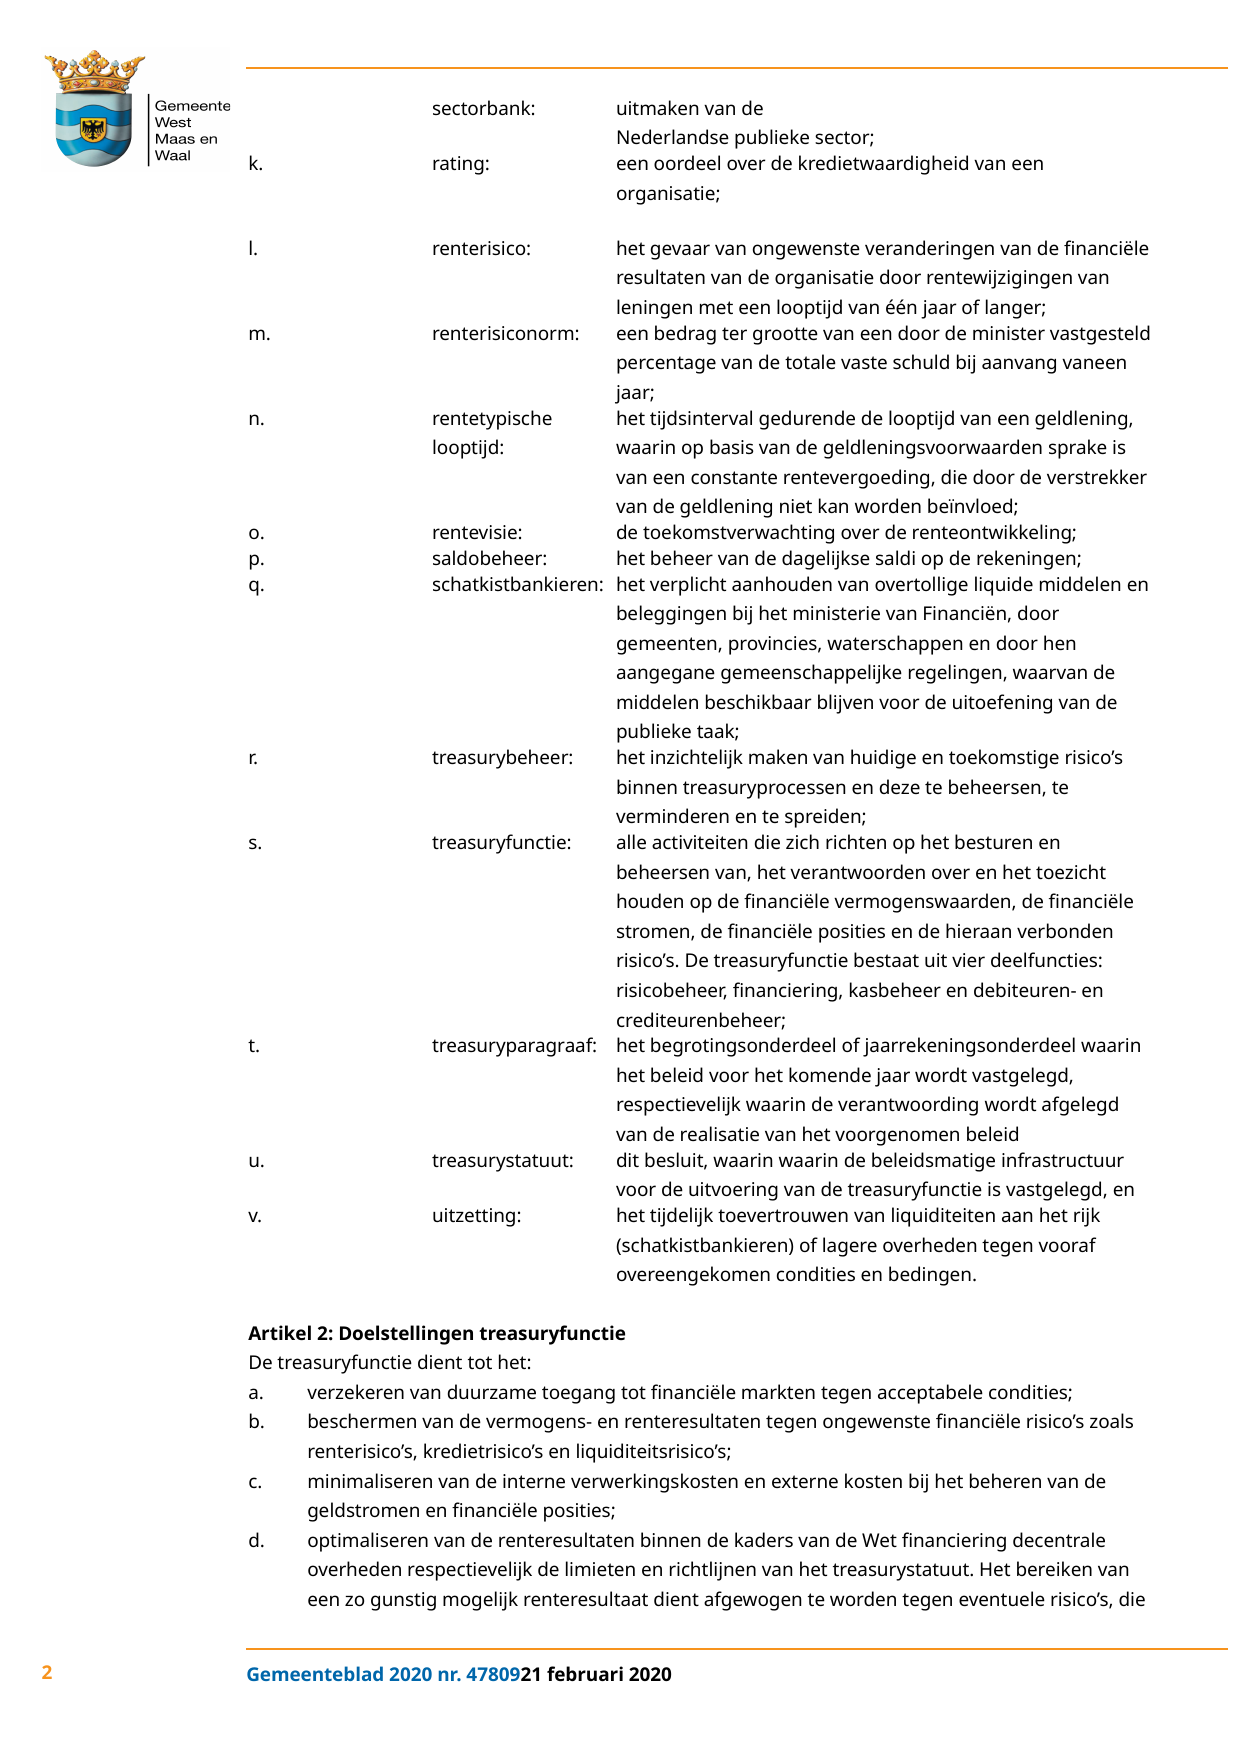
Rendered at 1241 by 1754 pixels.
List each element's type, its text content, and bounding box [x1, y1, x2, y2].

text Artikel 2: Doelstellingen treasuryfunctie [248, 1320, 1152, 1346]
table_cell uitmaken van de Nederlandse publieke sector; [616, 95, 1152, 150]
list beschermen van de vermogens- en renteresultaten tegen ongewenste financiële risico’s zoals renterisico’s, kredietrisico’s en liquiditeitsrisico’s; [248, 1409, 1152, 1464]
table_cell renterisiconorm: [432, 320, 616, 405]
table_cell k. [248, 150, 432, 235]
table_cell het beheer van de dagelijkse saldi op de rekeningen; [616, 545, 1152, 571]
table_cell o. [248, 519, 432, 545]
table_cell treasuryfunctie: [432, 829, 616, 1032]
table_cell l. [248, 235, 432, 320]
table_cell uitzetting: [432, 1202, 616, 1287]
table_cell rentevisie: [432, 519, 616, 545]
table_cell m. [248, 320, 432, 405]
table_cell het verplicht aanhouden van overtollige liquide middelen en beleggingen bij het ministerie van Financiën, door gemeenten, provincies, waterschappen en door hen aangegane gemeenschappelijke regelingen, waarvan de middelen beschikbaar blijven voor de uitoefening van de publieke taak; [616, 571, 1152, 744]
table_cell rating: [432, 150, 616, 235]
text De treasuryfunctie dient tot het: [248, 1349, 1152, 1375]
table_cell n. [248, 405, 432, 519]
table_cell alle activiteiten die zich richten op het besturen en beheersen van, het verantwoorden over en het toezicht houden op de financiële vermogenswaarden, de financiële stromen, de financiële posities en de hieraan verbonden risico’s. De treasuryfunctie bestaat uit vier deelfuncties: risicobeheer, financiering, kasbeheer en debiteuren- en crediteurenbeheer; [616, 829, 1152, 1032]
table_cell het tijdsinterval gedurende de looptijd van een geldlening, waarin op basis van de geldleningsvoorwaarden sprake is van een constante rentevergoeding, die door de verstrekker van de geldlening niet kan worden beïnvloed; [616, 405, 1152, 519]
table_cell saldobeheer: [432, 545, 616, 571]
table_cell het gevaar van ongewenste veranderingen van de financiële resultaten van de organisatie door rentewijzigingen van leningen met een looptijd van één jaar of langer; [616, 235, 1152, 320]
table_cell sectorbank: [432, 95, 616, 150]
table_cell de toekomstverwachting over de renteontwikkeling; [616, 519, 1152, 545]
table_cell p. [248, 545, 432, 571]
table_cell een oordeel over de kredietwaardigheid van een organisatie; [616, 150, 1152, 235]
table_cell r. [248, 744, 432, 829]
list verzekeren van duurzame toegang tot financiële markten tegen acceptabele condities; [248, 1379, 1152, 1405]
table_cell treasurybeheer: [432, 744, 616, 829]
table_cell schatkistbankieren: [432, 571, 616, 744]
picture [41, 47, 231, 172]
table_cell u. [248, 1147, 432, 1202]
table_cell t. [248, 1033, 432, 1147]
table_cell het tijdelijk toevertrouwen van liquiditeiten aan het rijk (schatkistbankieren) of lagere overheden tegen vooraf overeengekomen condities en bedingen. [616, 1202, 1152, 1287]
table_cell rentetypische looptijd: [432, 405, 616, 519]
table_cell het inzichtelijk maken van huidige en toekomstige risico’s binnen treasuryprocessen en deze te beheersen, te verminderen en te spreiden; [616, 744, 1152, 829]
list optimaliseren van de renteresultaten binnen de kaders van de Wet financiering decentrale overheden respectievelijk de limieten en richtlijnen van het treasurystatuut. Het bereiken van een zo gunstig mogelijk renteresultaat dient afgewogen te worden tegen eventuele risico’s, die [248, 1527, 1152, 1612]
table_cell s. [248, 829, 432, 1032]
table_cell renterisico: [432, 235, 616, 320]
table_cell [248, 95, 432, 150]
list minimaliseren van de interne verwerkingskosten en externe kosten bij het beheren van de geldstromen en financiële posities; [248, 1468, 1152, 1523]
table_cell een bedrag ter grootte van een door de minister vastgesteld percentage van de totale vaste schuld bij aanvang vaneen jaar; [616, 320, 1152, 405]
table_cell q. [248, 571, 432, 744]
table_cell treasurystatuut: [432, 1147, 616, 1202]
table_cell dit besluit, waarin waarin de beleidsmatige infrastructuur voor de uitvoering van de treasuryfunctie is vastgelegd, en [616, 1147, 1152, 1202]
table_cell treasuryparagraaf: [432, 1033, 616, 1147]
table_cell v. [248, 1202, 432, 1287]
table_cell het begrotingsonderdeel of jaarrekeningsonderdeel waarin het beleid voor het komende jaar wordt vastgelegd, respectievelijk waarin de verantwoording wordt afgelegd van de realisatie van het voorgenomen beleid [616, 1033, 1152, 1147]
